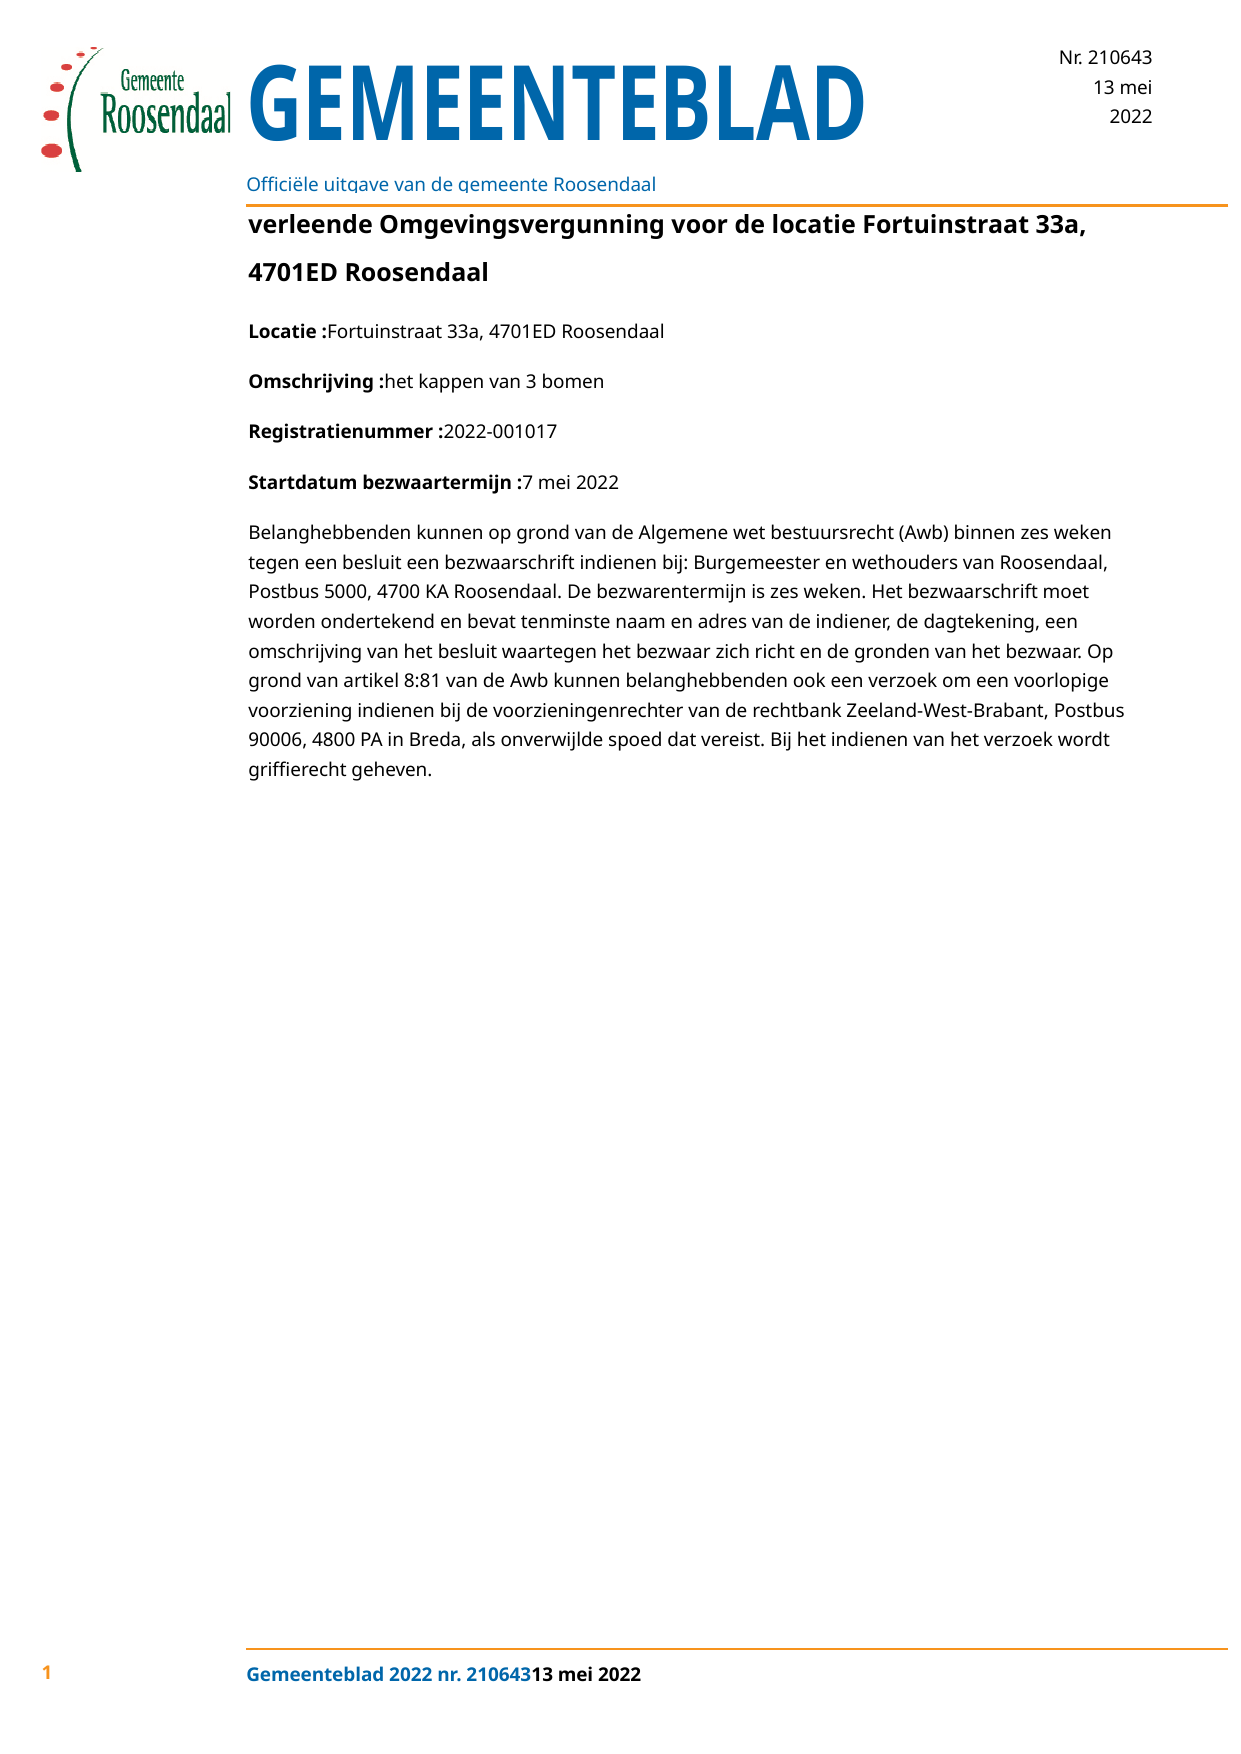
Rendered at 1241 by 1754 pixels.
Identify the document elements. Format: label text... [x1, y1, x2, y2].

text Belanghebbenden kunnen op grond van de Algemene wet bestuursrecht (Awb) binnen zes weken tegen een besluit een bezwaarschrift indienen bij: Burgemeester en wethouders van Roosendaal, Postbus 5000, 4700 KA Roosendaal. De bezwarentermijn is zes weken. Het bezwaarschrift moet worden ondertekend en bevat tenminste naam en adres van de indiener, de dagtekening, een omschrijving van het besluit waartegen het bezwaar zich richt en de gronden van het bezwaar. Op grond van artikel 8:81 van de Awb kunnen belanghebbenden ook een verzoek om een voorlopige voorziening indienen bij de voorzieningenrechter van de rechtbank Zeeland-West-Brabant, Postbus 90006, 4800 PA in Breda, als onverwijlde spoed dat vereist. Bij het indienen van het verzoek wordt griffierecht geheven. [248, 519, 1152, 782]
text verleende Omgevingsvergunning voor de locatie Fortuinstraat 33a, 4701ED Roosendaal [248, 207, 1152, 288]
picture [41, 47, 231, 172]
text Startdatum bezwaartermijn :7 mei 2022 [248, 469, 1152, 495]
text Registratienummer :2022-001017 [248, 419, 1152, 444]
text Omschrijving :het kappen van 3 bomen [248, 368, 1152, 394]
text Locatie :Fortuinstraat 33a, 4701ED Roosendaal [248, 318, 1152, 344]
